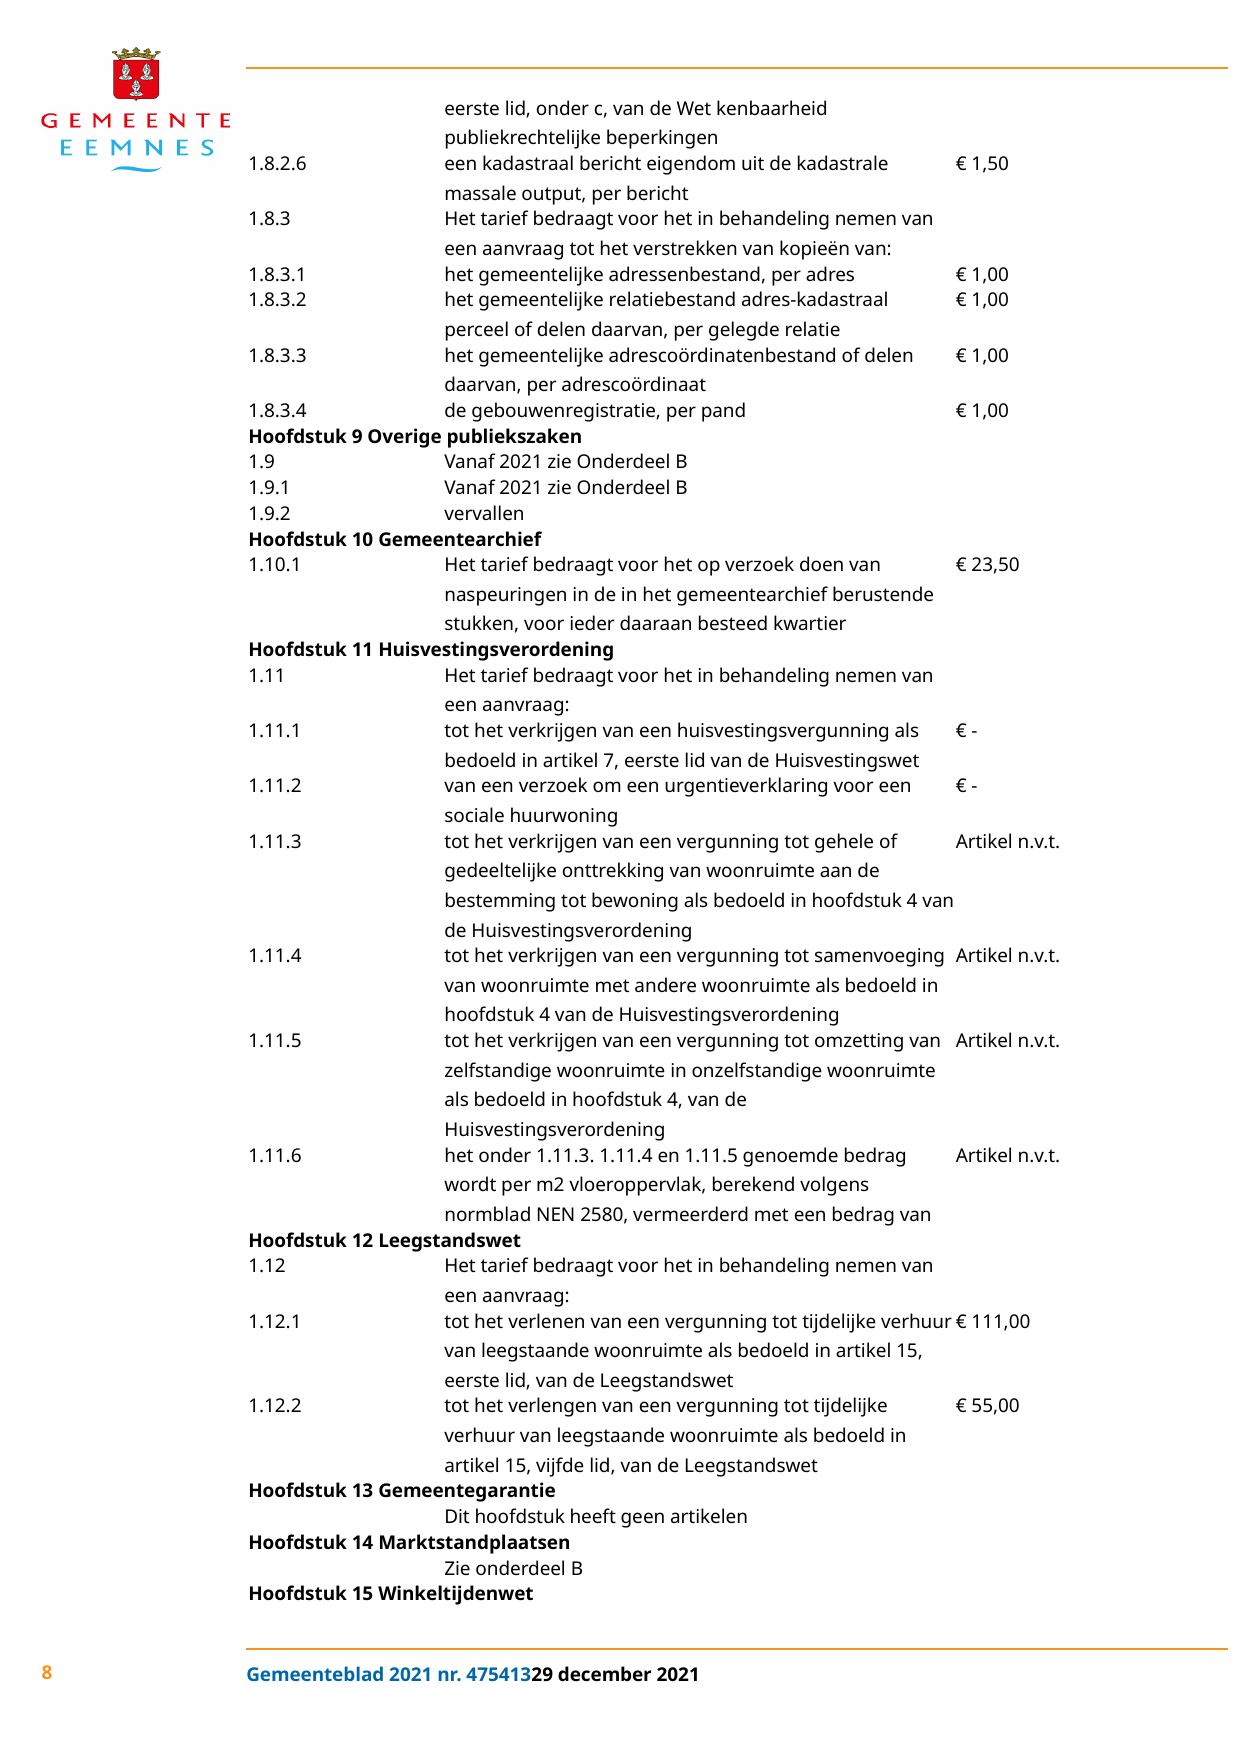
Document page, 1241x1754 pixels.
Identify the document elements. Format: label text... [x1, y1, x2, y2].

table_cell Het tarief bedraagt voor het op verzoek doen van naspeuringen in de in het gemeentearchief berustende stukken, voor ieder daaraan besteed kwartier [444, 551, 956, 636]
table_cell eerste lid, onder c, van de Wet kenbaarheid publiekrechtelijke beperkingen [444, 95, 956, 150]
table_cell Het tarief bedraagt voor het in behandeling nemen van een aanvraag: [444, 1253, 956, 1308]
table_cell € - [956, 718, 1152, 773]
table_cell [956, 1503, 1152, 1529]
table_cell Dit hoofdstuk heeft geen artikelen [444, 1503, 956, 1529]
table_cell Hoofdstuk 10 Gemeentearchief [248, 526, 956, 551]
table_cell Vanaf 2021 zie Onderdeel B [444, 449, 956, 474]
table_cell [956, 1529, 1152, 1555]
table_cell 1.9.1 [248, 474, 444, 500]
table_cell [248, 1503, 444, 1529]
table_cell het gemeentelijke relatiebestand adres-kadastraal perceel of delen daarvan, per gelegde relatie [444, 286, 956, 342]
table_cell [956, 526, 1152, 551]
table_cell 1.11.6 [248, 1142, 444, 1227]
table_cell 1.8.3.1 [248, 261, 444, 286]
table_cell Artikel n.v.t. [956, 1028, 1152, 1142]
table_cell 1.11.5 [248, 1028, 444, 1142]
table_cell € 1,50 [956, 150, 1152, 205]
table_cell [956, 500, 1152, 526]
table_cell 1.8.3.4 [248, 397, 444, 423]
table_cell een kadastraal bericht eigendom uit de kadastrale massale output, per bericht [444, 150, 956, 205]
table_cell [956, 1555, 1152, 1581]
table_cell vervallen [444, 500, 956, 526]
table_cell Hoofdstuk 14 Marktstandplaatsen [248, 1529, 956, 1555]
table_cell de gebouwenregistratie, per pand [444, 397, 956, 423]
table_cell 1.11.2 [248, 773, 444, 828]
table_cell 1.12 [248, 1253, 444, 1308]
table_cell tot het verlenen van een vergunning tot tijdelijke verhuur van leegstaande woonruimte als bedoeld in artikel 15, eerste lid, van de Leegstandswet [444, 1308, 956, 1393]
table_cell het gemeentelijke adressenbestand, per adres [444, 261, 956, 286]
table_cell [956, 636, 1152, 662]
table_cell 1.12.1 [248, 1308, 444, 1393]
table_cell [956, 662, 1152, 717]
table_cell Hoofdstuk 11 Huisvestingsverordening [248, 636, 956, 662]
table_cell Hoofdstuk 12 Leegstandswet [248, 1227, 956, 1252]
table_cell Hoofdstuk 9 Overige publiekszaken [248, 423, 956, 448]
table_cell Artikel n.v.t. [956, 943, 1152, 1027]
table_cell Vanaf 2021 zie Onderdeel B [444, 474, 956, 500]
table_cell [956, 1581, 1152, 1606]
table_cell van een verzoek om een urgentieverklaring voor een sociale huurwoning [444, 773, 956, 828]
table_cell het onder 1.11.3. 1.11.4 en 1.11.5 genoemde bedrag wordt per m2 vloeroppervlak, berekend volgens normblad NEN 2580, vermeerderd met een bedrag van [444, 1142, 956, 1227]
table_cell [956, 423, 1152, 448]
table_cell € 111,00 [956, 1308, 1152, 1393]
table_cell 1.11 [248, 662, 444, 717]
table_cell Hoofdstuk 13 Gemeentegarantie [248, 1478, 956, 1503]
table_cell € 1,00 [956, 261, 1152, 286]
table_cell [956, 449, 1152, 474]
table_cell [956, 95, 1152, 150]
table_cell [956, 1478, 1152, 1503]
table_cell [248, 95, 444, 150]
table_cell Artikel n.v.t. [956, 1142, 1152, 1227]
table_cell het gemeentelijke adrescoördinatenbestand of delen daarvan, per adrescoördinaat [444, 342, 956, 397]
table_cell Het tarief bedraagt voor het in behandeling nemen van een aanvraag tot het verstrekken van kopieën van: [444, 205, 956, 261]
table_cell tot het verkrijgen van een vergunning tot gehele of gedeeltelijke onttrekking van woonruimte aan de bestemming tot bewoning als bedoeld in hoofdstuk 4 van de Huisvestingsverordening [444, 828, 956, 942]
table_cell tot het verkrijgen van een vergunning tot samenvoeging van woonruimte met andere woonruimte als bedoeld in hoofdstuk 4 van de Huisvestingsverordening [444, 943, 956, 1027]
table_cell € 1,00 [956, 286, 1152, 342]
table_cell 1.11.1 [248, 718, 444, 773]
table_cell tot het verkrijgen van een vergunning tot omzetting van zelfstandige woonruimte in onzelfstandige woonruimte als bedoeld in hoofdstuk 4, van de Huisvestingsverordening [444, 1028, 956, 1142]
table_cell [956, 474, 1152, 500]
table_cell € - [956, 773, 1152, 828]
table_cell 1.10.1 [248, 551, 444, 636]
table_cell € 1,00 [956, 342, 1152, 397]
table_cell [956, 1227, 1152, 1252]
table_cell tot het verkrijgen van een huisvestingsvergunning als bedoeld in artikel 7, eerste lid van de Huisvestingswet [444, 718, 956, 773]
table_cell [956, 1253, 1152, 1308]
table_cell 1.8.2.6 [248, 150, 444, 205]
table_cell € 55,00 [956, 1393, 1152, 1478]
table_cell 1.9.2 [248, 500, 444, 526]
table_cell 1.8.3.3 [248, 342, 444, 397]
table_cell 1.8.3.2 [248, 286, 444, 342]
table_cell 1.9 [248, 449, 444, 474]
table_cell Het tarief bedraagt voor het in behandeling nemen van een aanvraag: [444, 662, 956, 717]
table_cell Artikel n.v.t. [956, 828, 1152, 942]
table_cell 1.8.3 [248, 205, 444, 261]
table_cell Hoofdstuk 15 Winkeltijdenwet [248, 1581, 956, 1606]
table_cell [248, 1555, 444, 1581]
table_cell € 1,00 [956, 397, 1152, 423]
table_cell tot het verlengen van een vergunning tot tijdelijke verhuur van leegstaande woonruimte als bedoeld in artikel 15, vijfde lid, van de Leegstandswet [444, 1393, 956, 1478]
table_cell € 23,50 [956, 551, 1152, 636]
picture [41, 47, 231, 172]
table_cell 1.11.4 [248, 943, 444, 1027]
table_cell 1.12.2 [248, 1393, 444, 1478]
table_cell 1.11.3 [248, 828, 444, 942]
table_cell [956, 205, 1152, 261]
table_cell Zie onderdeel B [444, 1555, 956, 1581]
